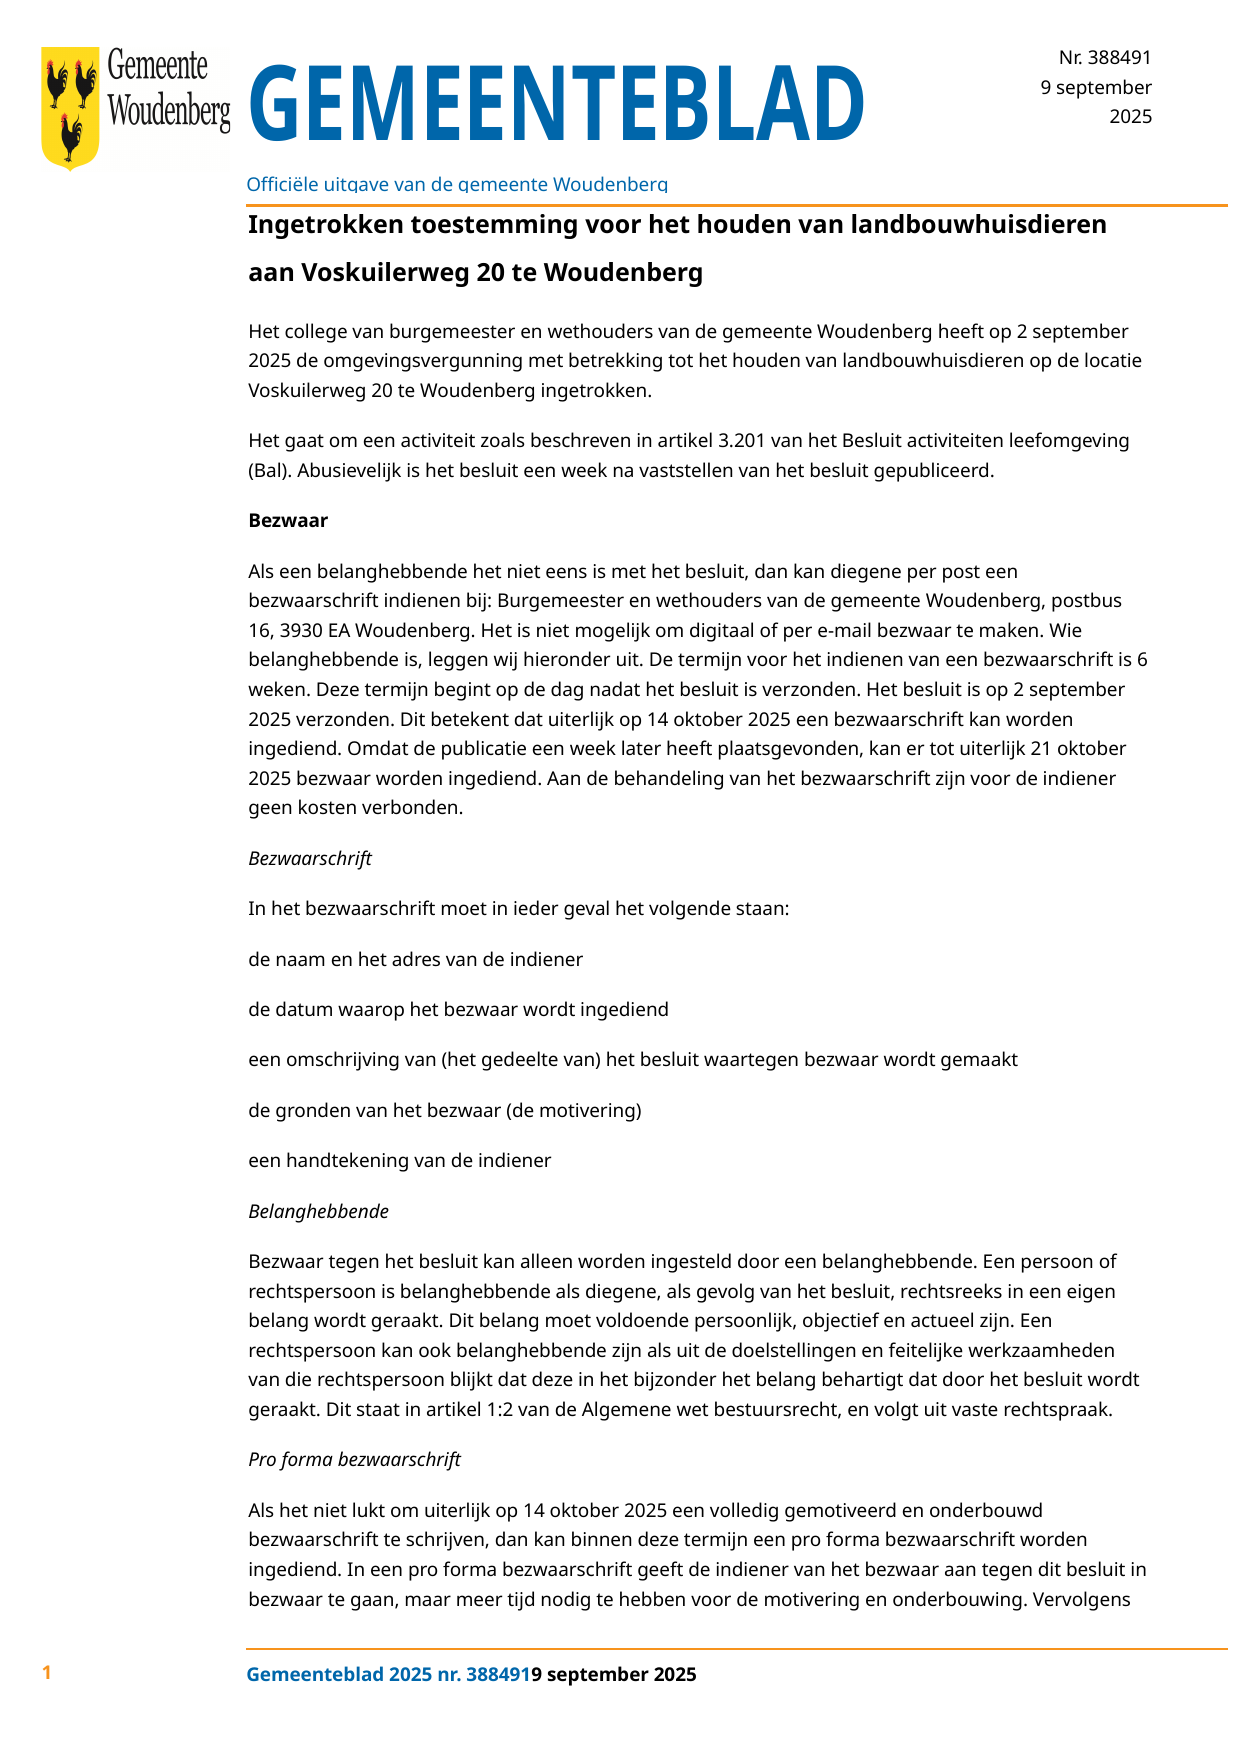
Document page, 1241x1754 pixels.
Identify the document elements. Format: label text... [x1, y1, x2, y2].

text Het gaat om een activiteit zoals beschreven in artikel 3.201 van het Besluit activiteiten leefomgeving (Bal). Abusievelijk is het besluit een week na vaststellen van het besluit gepubliceerd. [248, 427, 1152, 483]
text de datum waarop het bezwaar wordt ingediend [248, 996, 1152, 1022]
text de naam en het adres van de indiener [248, 946, 1152, 972]
text Bezwaarschrift [248, 845, 1152, 871]
text In het bezwaarschrift moet in ieder geval het volgende staan: [248, 895, 1152, 921]
text Als het niet lukt om uiterlijk op 14 oktober 2025 een volledig gemotiveerd en onderbouwd bezwaarschrift te schrijven, dan kan binnen deze termijn een pro forma bezwaarschrift worden ingediend. In een pro forma bezwaarschrift geeft de indiener van het bezwaar aan tegen dit besluit in bezwaar te gaan, maar meer tijd nodig te hebben voor de motivering en onderbouwing. Vervolgens [248, 1497, 1152, 1612]
text Het college van burgemeester en wethouders van de gemeente Woudenberg heeft op 2 september 2025 de omgevingsvergunning met betrekking tot het houden van landbouwhuisdieren op de locatie Voskuilerweg 20 te Woudenberg ingetrokken. [248, 318, 1152, 403]
text de gronden van het bezwaar (de motivering) [248, 1097, 1152, 1123]
text een handtekening van de indiener [248, 1147, 1152, 1173]
picture [41, 47, 231, 172]
text Pro forma bezwaarschrift [248, 1447, 1152, 1472]
text Bezwaar [248, 507, 1152, 533]
text Ingetrokken toestemming voor het houden van landbouwhuisdieren aan Voskuilerweg 20 te Woudenberg [248, 207, 1152, 288]
text Belanghebbende [248, 1198, 1152, 1224]
text Bezwaar tegen het besluit kan alleen worden ingesteld door een belanghebbende. Een persoon of rechtspersoon is belanghebbende als diegene, als gevolg van het besluit, rechtsreeks in een eigen belang wordt geraakt. Dit belang moet voldoende persoonlijk, objectief en actueel zijn. Een rechtspersoon kan ook belanghebbende zijn als uit de doelstellingen en feitelijke werkzaamheden van die rechtspersoon blijkt dat deze in het bijzonder het belang behartigt dat door het besluit wordt geraakt. Dit staat in artikel 1:2 van de Algemene wet bestuursrecht, en volgt uit vaste rechtspraak. [248, 1248, 1152, 1422]
text Als een belanghebbende het niet eens is met het besluit, dan kan diegene per post een bezwaarschrift indienen bij: Burgemeester en wethouders van de gemeente Woudenberg, postbus 16, 3930 EA Woudenberg. Het is niet mogelijk om digitaal of per e-mail bezwaar te maken. Wie belanghebbende is, leggen wij hieronder uit. De termijn voor het indienen van een bezwaarschrift is 6 weken. Deze termijn begint op de dag nadat het besluit is verzonden. Het besluit is op 2 september 2025 verzonden. Dit betekent dat uiterlijk op 14 oktober 2025 een bezwaarschrift kan worden ingediend. Omdat de publicatie een week later heeft plaatsgevonden, kan er tot uiterlijk 21 oktober 2025 bezwaar worden ingediend. Aan de behandeling van het bezwaarschrift zijn voor de indiener geen kosten verbonden. [248, 558, 1152, 820]
text een omschrijving van (het gedeelte van) het besluit waartegen bezwaar wordt gemaakt [248, 1047, 1152, 1072]
